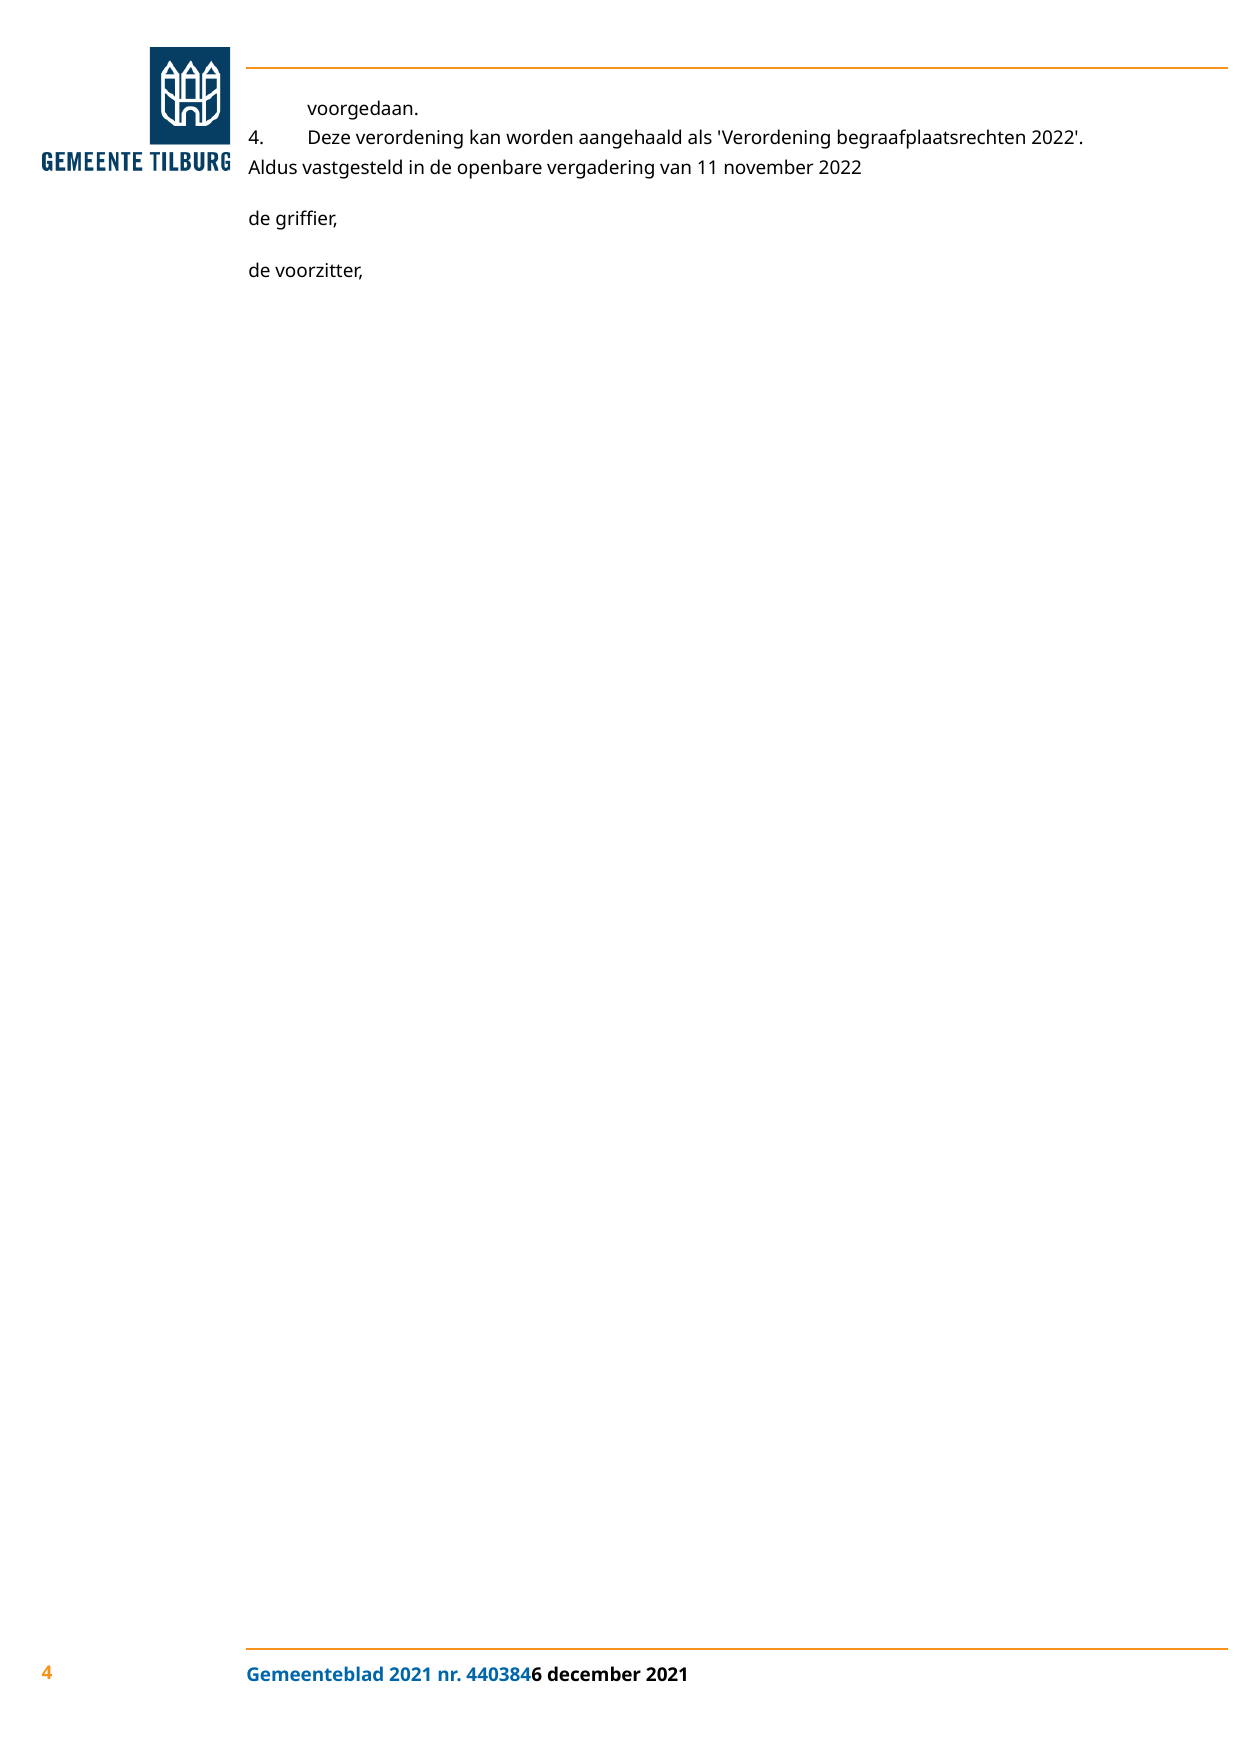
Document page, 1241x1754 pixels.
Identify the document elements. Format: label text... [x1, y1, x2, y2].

list Deze verordening kan worden aangehaald als 'Verordening begraafplaatsrechten 2022'. [248, 124, 1152, 150]
picture [41, 47, 231, 172]
text de griffier, [248, 205, 1152, 231]
list voorgedaan. [248, 95, 1152, 121]
text de voorzitter, [248, 257, 1152, 283]
text Aldus vastgesteld in de openbare vergadering van 11 november 2022 [248, 154, 1152, 180]
